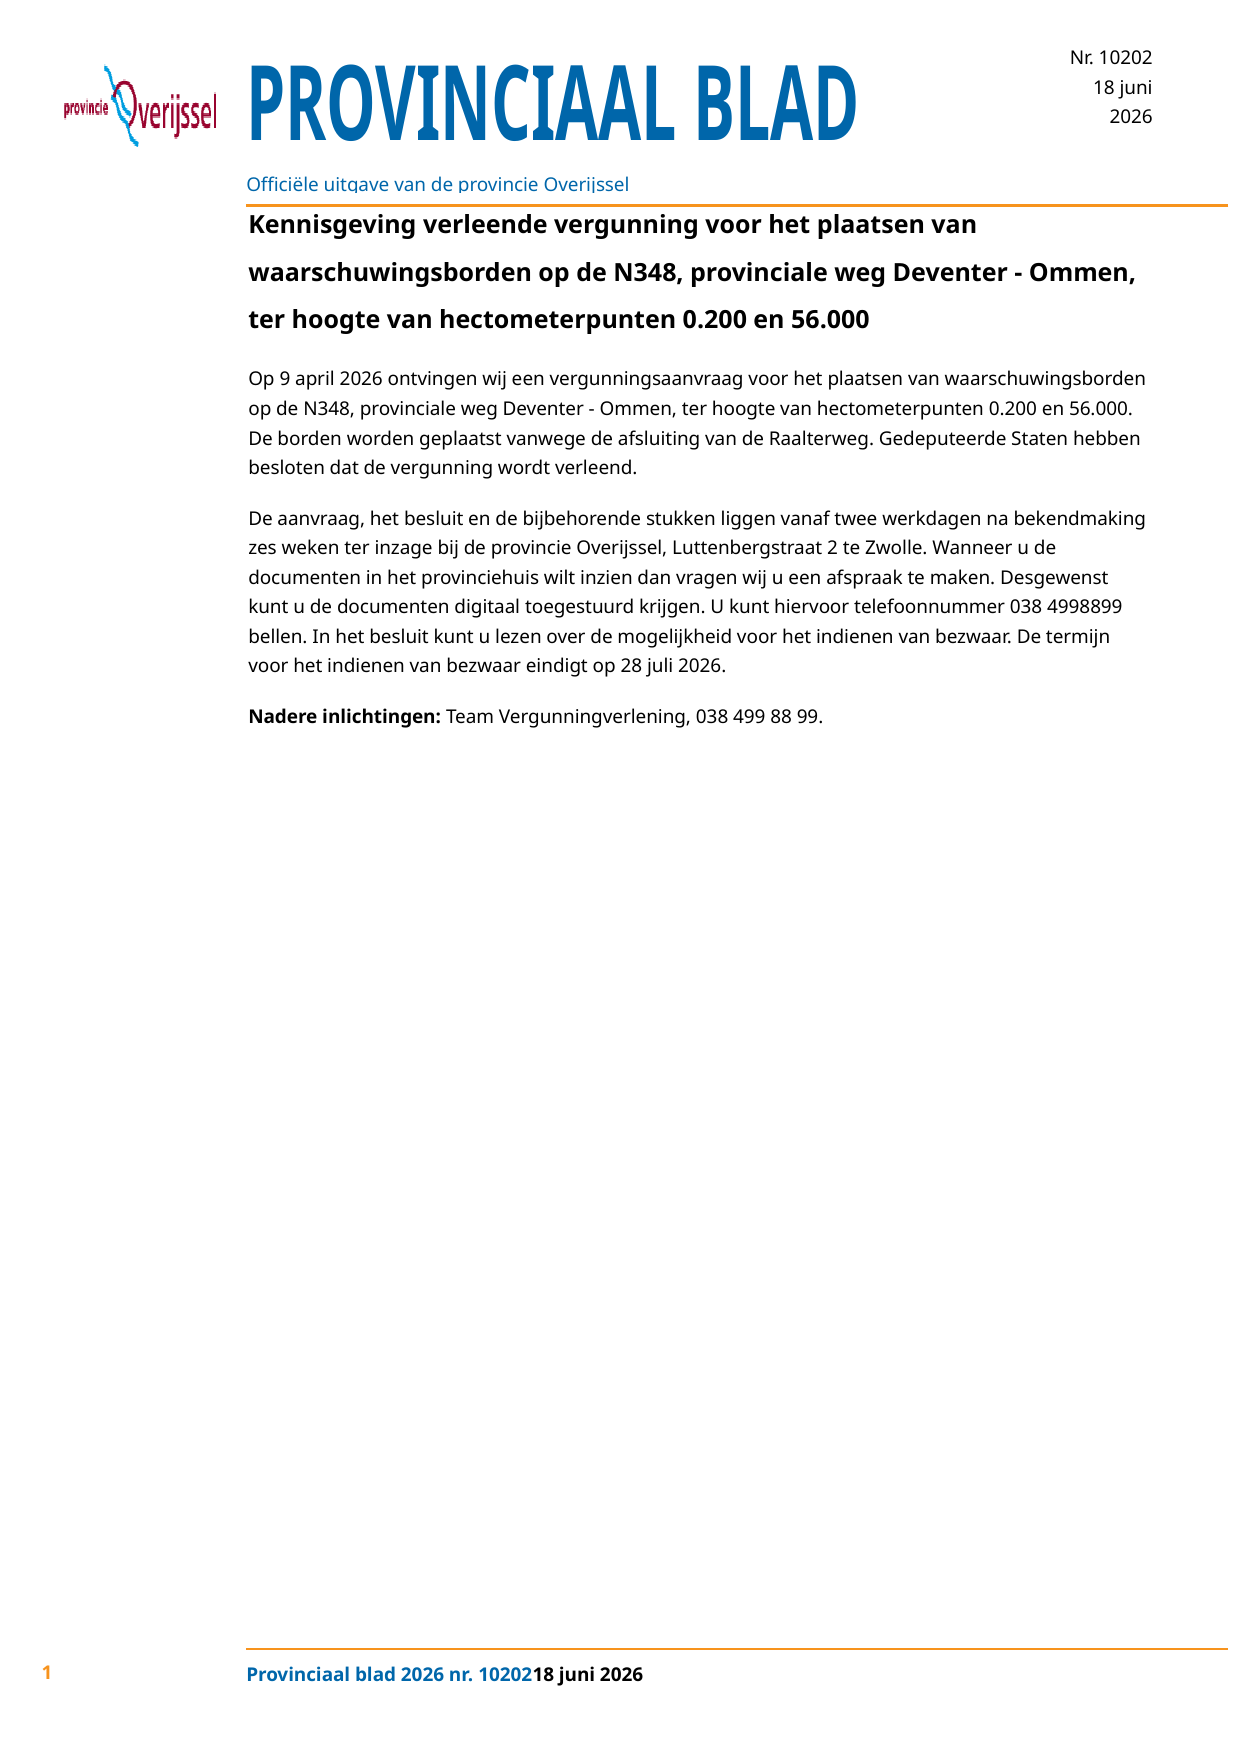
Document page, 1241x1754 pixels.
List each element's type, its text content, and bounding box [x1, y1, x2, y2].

text Nadere inlichtingen: Team Vergunningverlening, 038 499 88 99. [248, 703, 1152, 729]
text Op 9 april 2026 ontvingen wij een vergunningsaanvraag voor het plaatsen van waarschuwingsborden op de N348, provinciale weg Deventer - Ommen, ter hoogte van hectometerpunten 0.200 en 56.000. De borden worden geplaatst vanwege de afsluiting van de Raalterweg. Gedeputeerde Staten hebben besloten dat de vergunning wordt verleend. [248, 366, 1152, 480]
picture [41, 47, 231, 172]
text De aanvraag, het besluit en de bijbehorende stukken liggen vanaf twee werkdagen na bekendmaking zes weken ter inzage bij de provincie Overijssel, Luttenbergstraat 2 te Zwolle. Wanneer u de documenten in het provinciehuis wilt inzien dan vragen wij u een afspraak te maken. Desgewenst kunt u de documenten digitaal toegestuurd krijgen. U kunt hiervoor telefoonnummer 038 4998899 bellen. In het besluit kunt u lezen over de mogelijkheid voor het indienen van bezwaar. De termijn voor het indienen van bezwaar eindigt op 28 juli 2026. [248, 505, 1152, 678]
text Kennisgeving verleende vergunning voor het plaatsen van waarschuwingsborden op de N348, provinciale weg Deventer - Ommen, ter hoogte van hectometerpunten 0.200 en 56.000 [248, 207, 1152, 336]
